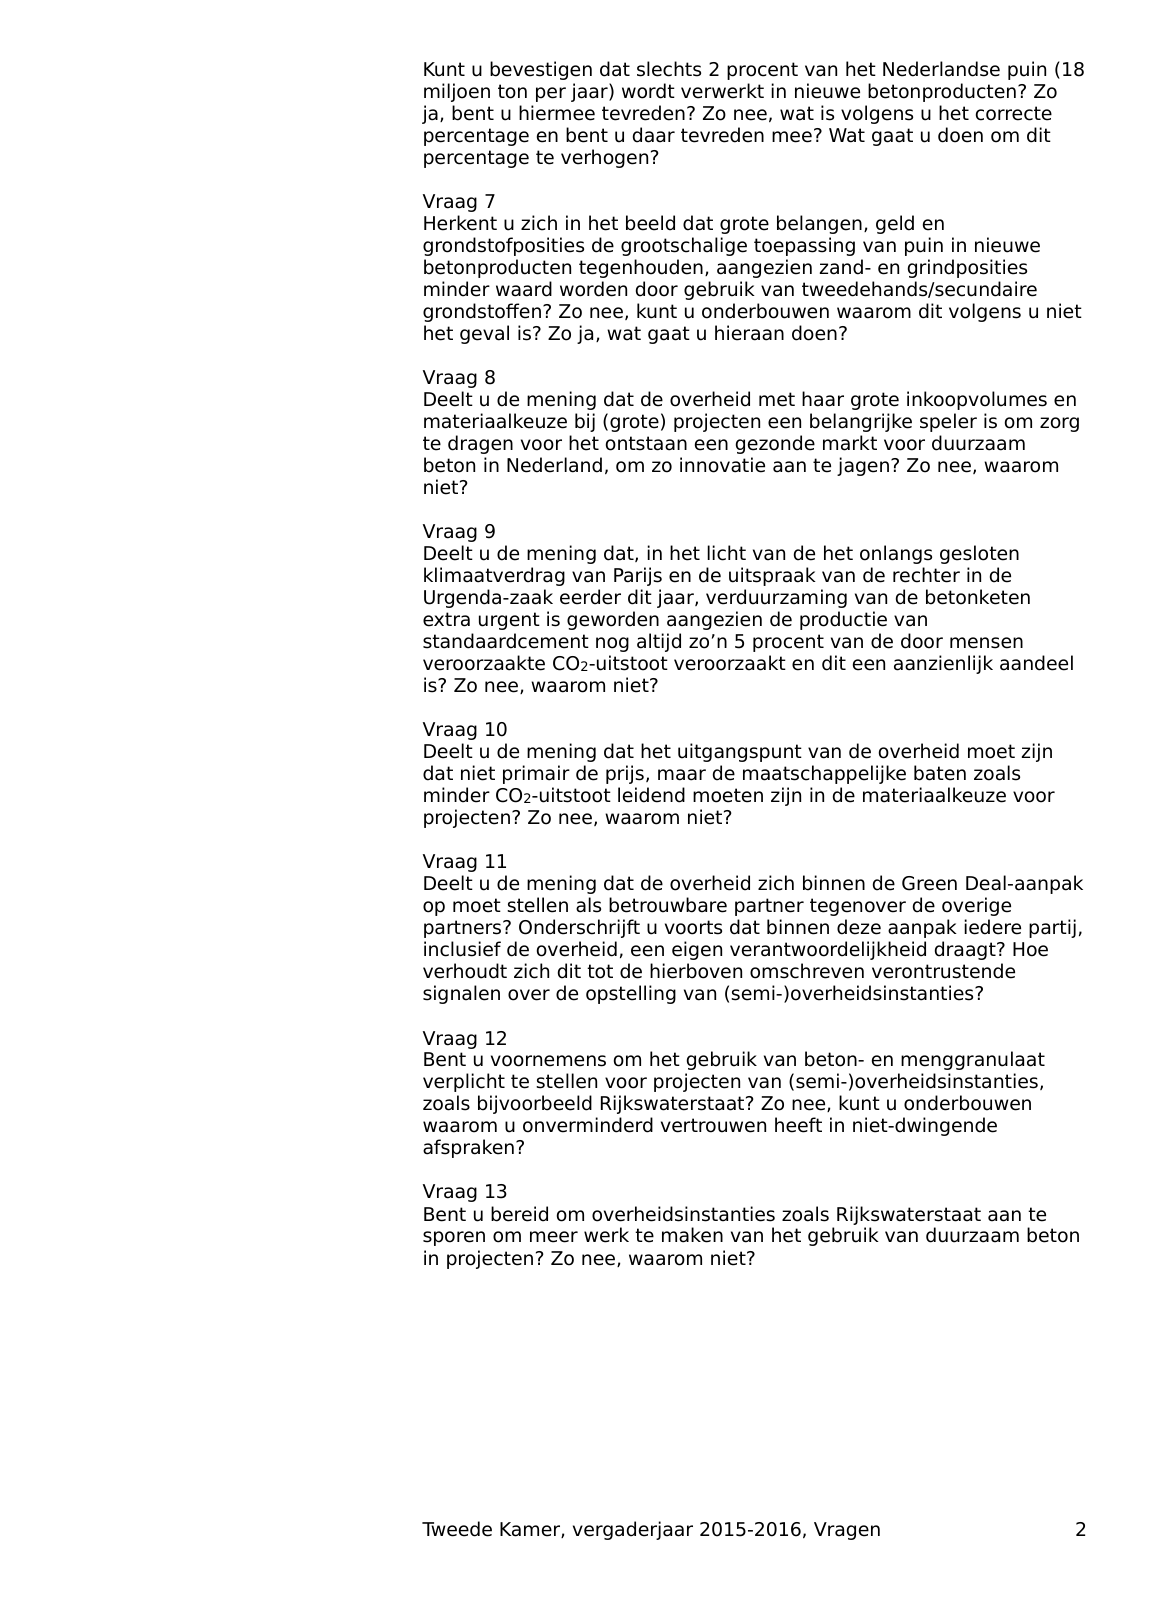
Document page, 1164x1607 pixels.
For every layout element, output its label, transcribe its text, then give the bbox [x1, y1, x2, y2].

text Herkent u zich in het beeld dat grote belangen, geld en grondstofposities de grootschalige toepassing van puin in nieuwe betonproducten tegenhouden, aangezien zand- en grindposities minder waard worden door gebruik van tweedehands/secundaire grondstoffen? Zo nee, kunt u onderbouwen waarom dit volgens u niet het geval is? Zo ja, wat gaat u hieraan doen? [422, 213, 1087, 345]
text Vraag 12 [422, 1027, 1087, 1049]
text Deelt u de mening dat de overheid zich binnen de Green Deal-aanpak op moet stellen als betrouwbare partner tegenover de overige partners? Onderschrijft u voorts dat binnen deze aanpak iedere partij, inclusief de overheid, een eigen verantwoordelijkheid draagt? Hoe verhoudt zich dit tot de hierboven omschreven verontrustende signalen over de opstelling van (semi-)overheidsinstanties? [422, 873, 1087, 1005]
text Vraag 7 [422, 191, 1087, 213]
text Deelt u de mening dat de overheid met haar grote inkoopvolumes en materiaalkeuze bij (grote) projecten een belangrijke speler is om zorg te dragen voor het ontstaan een gezonde markt voor duurzaam beton in Nederland, om zo innovatie aan te jagen? Zo nee, waarom niet? [422, 389, 1087, 499]
text Vraag 13 [422, 1181, 1087, 1203]
text Vraag 10 [422, 719, 1087, 741]
text Deelt u de mening dat, in het licht van de het onlangs gesloten klimaatverdrag van Parijs en de uitspraak van de rechter in de Urgenda-zaak eerder dit jaar, verduurzaming van de betonketen extra urgent is geworden aangezien de productie van standaardcement nog altijd zo’n 5 procent van de door mensen veroorzaakte CO2-uitstoot veroorzaakt en dit een aanzienlijk aandeel is? Zo nee, waarom niet? [422, 543, 1087, 697]
text Vraag 8 [422, 367, 1087, 389]
text Vraag 9 [422, 521, 1087, 543]
text Bent u voornemens om het gebruik van beton- en menggranulaat verplicht te stellen voor projecten van (semi-)overheidsinstanties, zoals bijvoorbeeld Rijkswaterstaat? Zo nee, kunt u onderbouwen waarom u onverminderd vertrouwen heeft in niet-dwingende afspraken? [422, 1049, 1087, 1159]
text Vraag 11 [422, 851, 1087, 873]
text Bent u bereid om overheidsinstanties zoals Rijkswaterstaat aan te sporen om meer werk te maken van het gebruik van duurzaam beton in projecten? Zo nee, waarom niet? [422, 1203, 1087, 1269]
text Kunt u bevestigen dat slechts 2 procent van het Nederlandse puin (18 miljoen ton per jaar) wordt verwerkt in nieuwe betonproducten? Zo ja, bent u hiermee tevreden? Zo nee, wat is volgens u het correcte percentage en bent u daar tevreden mee? Wat gaat u doen om dit percentage te verhogen? [422, 59, 1087, 169]
text Deelt u de mening dat het uitgangspunt van de overheid moet zijn dat niet primair de prijs, maar de maatschappelijke baten zoals minder CO2-uitstoot leidend moeten zijn in de materiaalkeuze voor projecten? Zo nee, waarom niet? [422, 741, 1087, 829]
